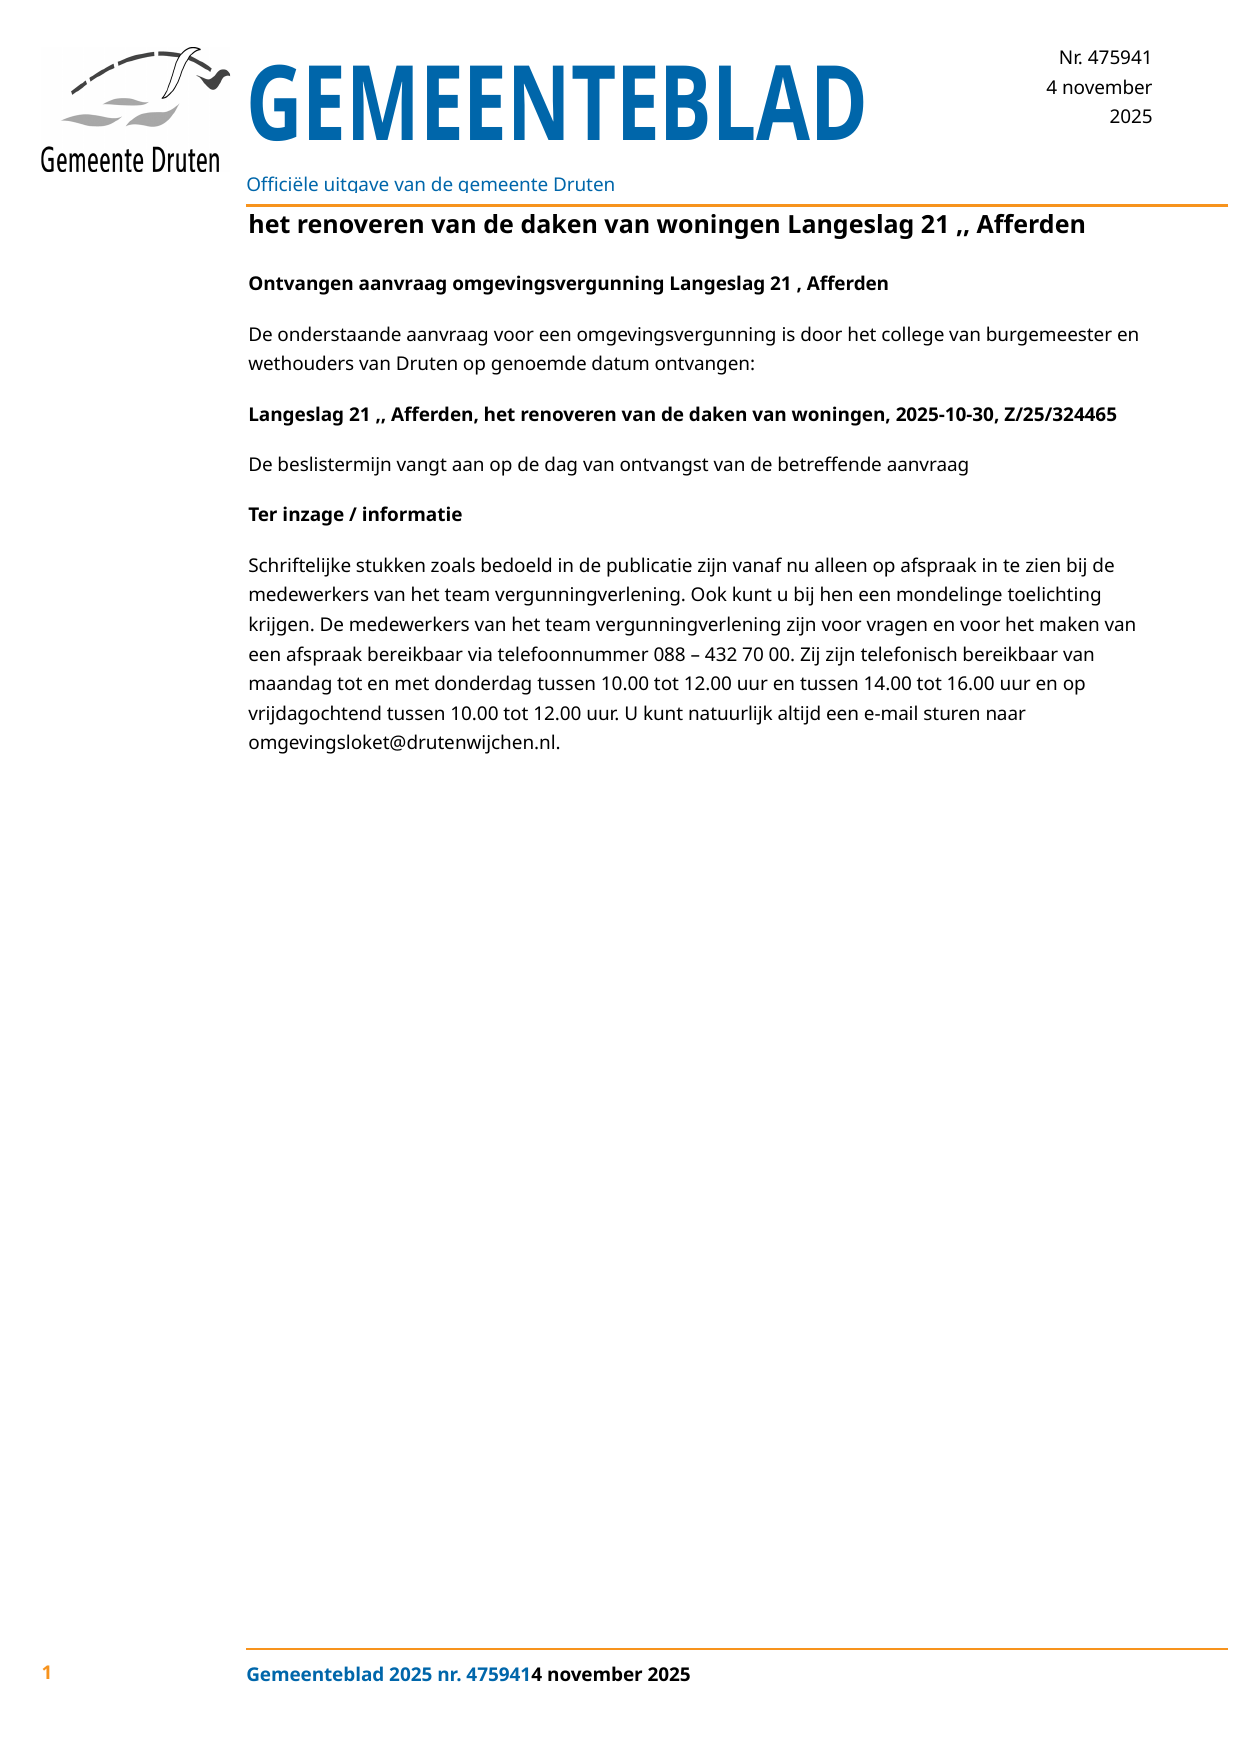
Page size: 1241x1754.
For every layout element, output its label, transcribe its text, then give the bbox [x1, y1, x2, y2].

picture [41, 47, 231, 172]
text Ter inzage / informatie [248, 502, 1152, 527]
text Ontvangen aanvraag omgevingsvergunning Langeslag 21 , Afferden [248, 270, 1152, 296]
text Langeslag 21 ,, Afferden, het renoveren van de daken van woningen, 2025-10-30, Z/25/324465 [248, 401, 1152, 426]
text Schriftelijke stukken zoals bedoeld in de publicatie zijn vanaf nu alleen op afspraak in te zien bij de medewerkers van het team vergunningverlening. Ook kunt u bij hen een mondelinge toelichting krijgen. De medewerkers van het team vergunningverlening zijn voor vragen en voor het maken van een afspraak bereikbaar via telefoonnummer 088 – 432 70 00. Zij zijn telefonisch bereikbaar van maandag tot en met donderdag tussen 10.00 tot 12.00 uur en tussen 14.00 tot 16.00 uur en op vrijdagochtend tussen 10.00 tot 12.00 uur. U kunt natuurlijk altijd een e-mail sturen naar omgevingsloket@drutenwijchen.nl. [248, 552, 1152, 755]
text het renoveren van de daken van woningen Langeslag 21 ,, Afferden [248, 207, 1152, 241]
text De beslistermijn vangt aan op de dag van ontvangst van de betreffende aanvraag [248, 451, 1152, 477]
text De onderstaande aanvraag voor een omgevingsvergunning is door het college van burgemeester en wethouders van Druten op genoemde datum ontvangen: [248, 321, 1152, 376]
